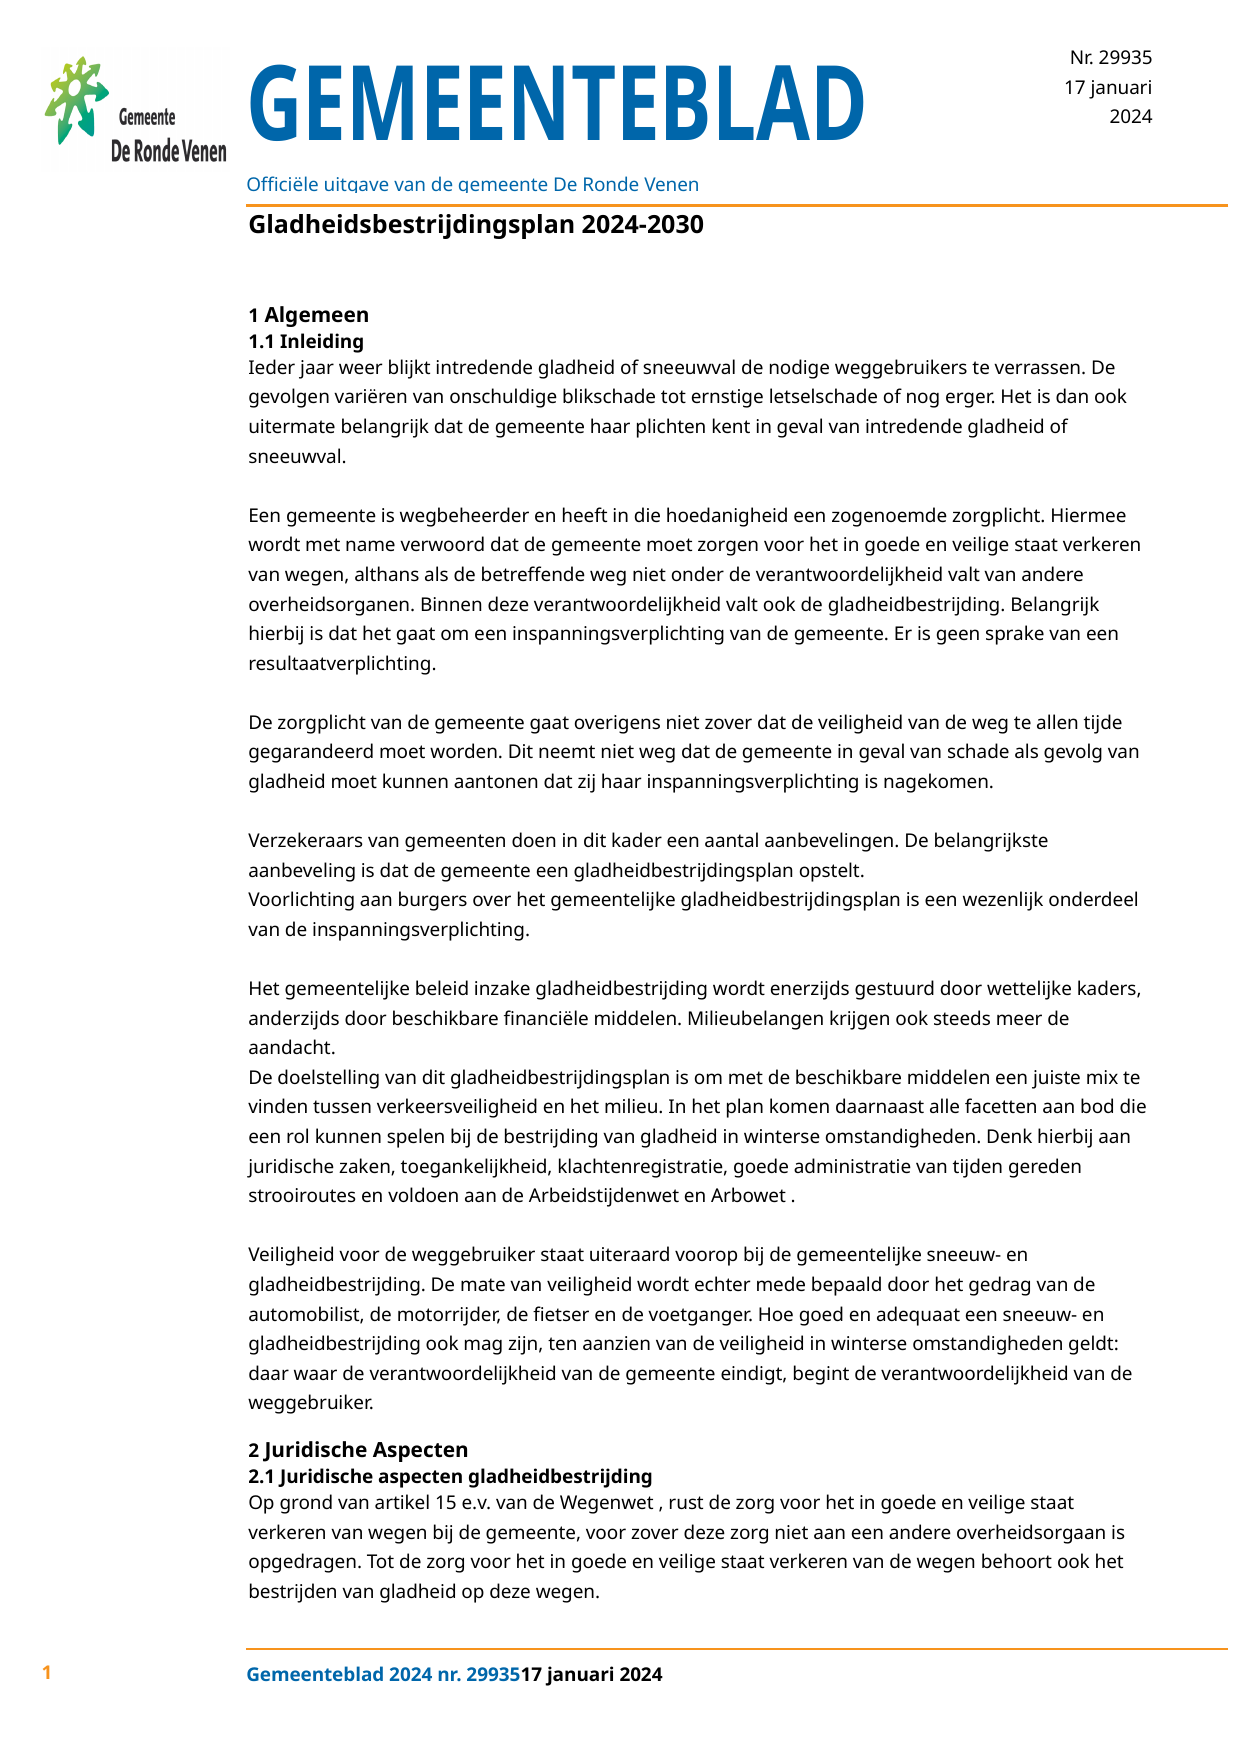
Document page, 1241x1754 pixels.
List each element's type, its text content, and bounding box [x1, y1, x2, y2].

text Een gemeente is wegbeheerder en heeft in die hoedanigheid een zogenoemde zorgplicht. Hiermee wordt met name verwoord dat de gemeente moet zorgen voor het in goede en veilige staat verkeren van wegen, althans als de betreffende weg niet onder de verantwoordelijkheid valt van andere overheidsorganen. Binnen deze verantwoordelijkheid valt ook de gladheidbestrijding. Belangrijk hierbij is dat het gaat om een inspanningsverplichting van de gemeente. Er is geen sprake van een resultaatverplichting. [248, 502, 1152, 676]
text Verzekeraars van gemeenten doen in dit kader een aantal aanbevelingen. De belangrijkste aanbeveling is dat de gemeente een gladheidbestrijdingsplan opstelt. [248, 827, 1152, 883]
text De zorgplicht van de gemeente gaat overigens niet zover dat de veiligheid van de weg te allen tijde gegarandeerd moet worden. Dit neemt niet weg dat de gemeente in geval van schade als gevolg van gladheid moet kunnen aantonen dat zij haar inspanningsverplichting is nagekomen. [248, 709, 1152, 794]
text Het gemeentelijke beleid inzake gladheidbestrijding wordt enerzijds gestuurd door wettelijke kaders, anderzijds door beschikbare financiële middelen. Milieubelangen krijgen ook steeds meer de aandacht. [248, 975, 1152, 1060]
text De doelstelling van dit gladheidbestrijdingsplan is om met de beschikbare middelen een juiste mix te vinden tussen verkeersveiligheid en het milieu. In het plan komen daarnaast alle facetten aan bod die een rol kunnen spelen bij de bestrijding van gladheid in winterse omstandigheden. Denk hierbij aan juridische zaken, toegankelijkheid, klachtenregistratie, goede administratie van tijden gereden strooiroutes en voldoen aan de Arbeidstijdenwet en Arbowet . [248, 1064, 1152, 1208]
text Voorlichting aan burgers over het gemeentelijke gladheidbestrijdingsplan is een wezenlijk onderdeel van de inspanningsverplichting. [248, 887, 1152, 942]
text 2 Juridische Aspecten [248, 1435, 1152, 1463]
text Gladheidsbestrijdingsplan 2024-2030 [248, 207, 1152, 241]
text 1 Algemeen [248, 300, 1152, 328]
text Ieder jaar weer blijkt intredende gladheid of sneeuwval de nodige weggebruikers te verrassen. De gevolgen variëren van onschuldige blikschade tot ernstige letselschade of nog erger. Het is dan ook uitermate belangrijk dat de gemeente haar plichten kent in geval van intredende gladheid of sneeuwval. [248, 354, 1152, 468]
text 2.1 Juridische aspecten gladheidbestrijding [248, 1463, 1152, 1489]
text Veiligheid voor de weggebruiker staat uiteraard voorop bij de gemeentelijke sneeuw- en gladheidbestrijding. De mate van veiligheid wordt echter mede bepaald door het gedrag van de automobilist, de motorrijder, de fietser en de voetganger. Hoe goed en adequaat een sneeuw- en gladheidbestrijding ook mag zijn, ten aanzien van de veiligheid in winterse omstandigheden geldt: daar waar de verantwoordelijkheid van de gemeente eindigt, begint de verantwoordelijkheid van de weggebruiker. [248, 1242, 1152, 1415]
text Op grond van artikel 15 e.v. van de Wegenwet , rust de zorg voor het in goede en veilige staat verkeren van wegen bij de gemeente, voor zover deze zorg niet aan een andere overheidsorgaan is opgedragen. Tot de zorg voor het in goede en veilige staat verkeren van de wegen behoort ook het bestrijden van gladheid op deze wegen. [248, 1489, 1152, 1604]
picture [41, 47, 231, 172]
text 1.1 Inleiding [248, 328, 1152, 354]
